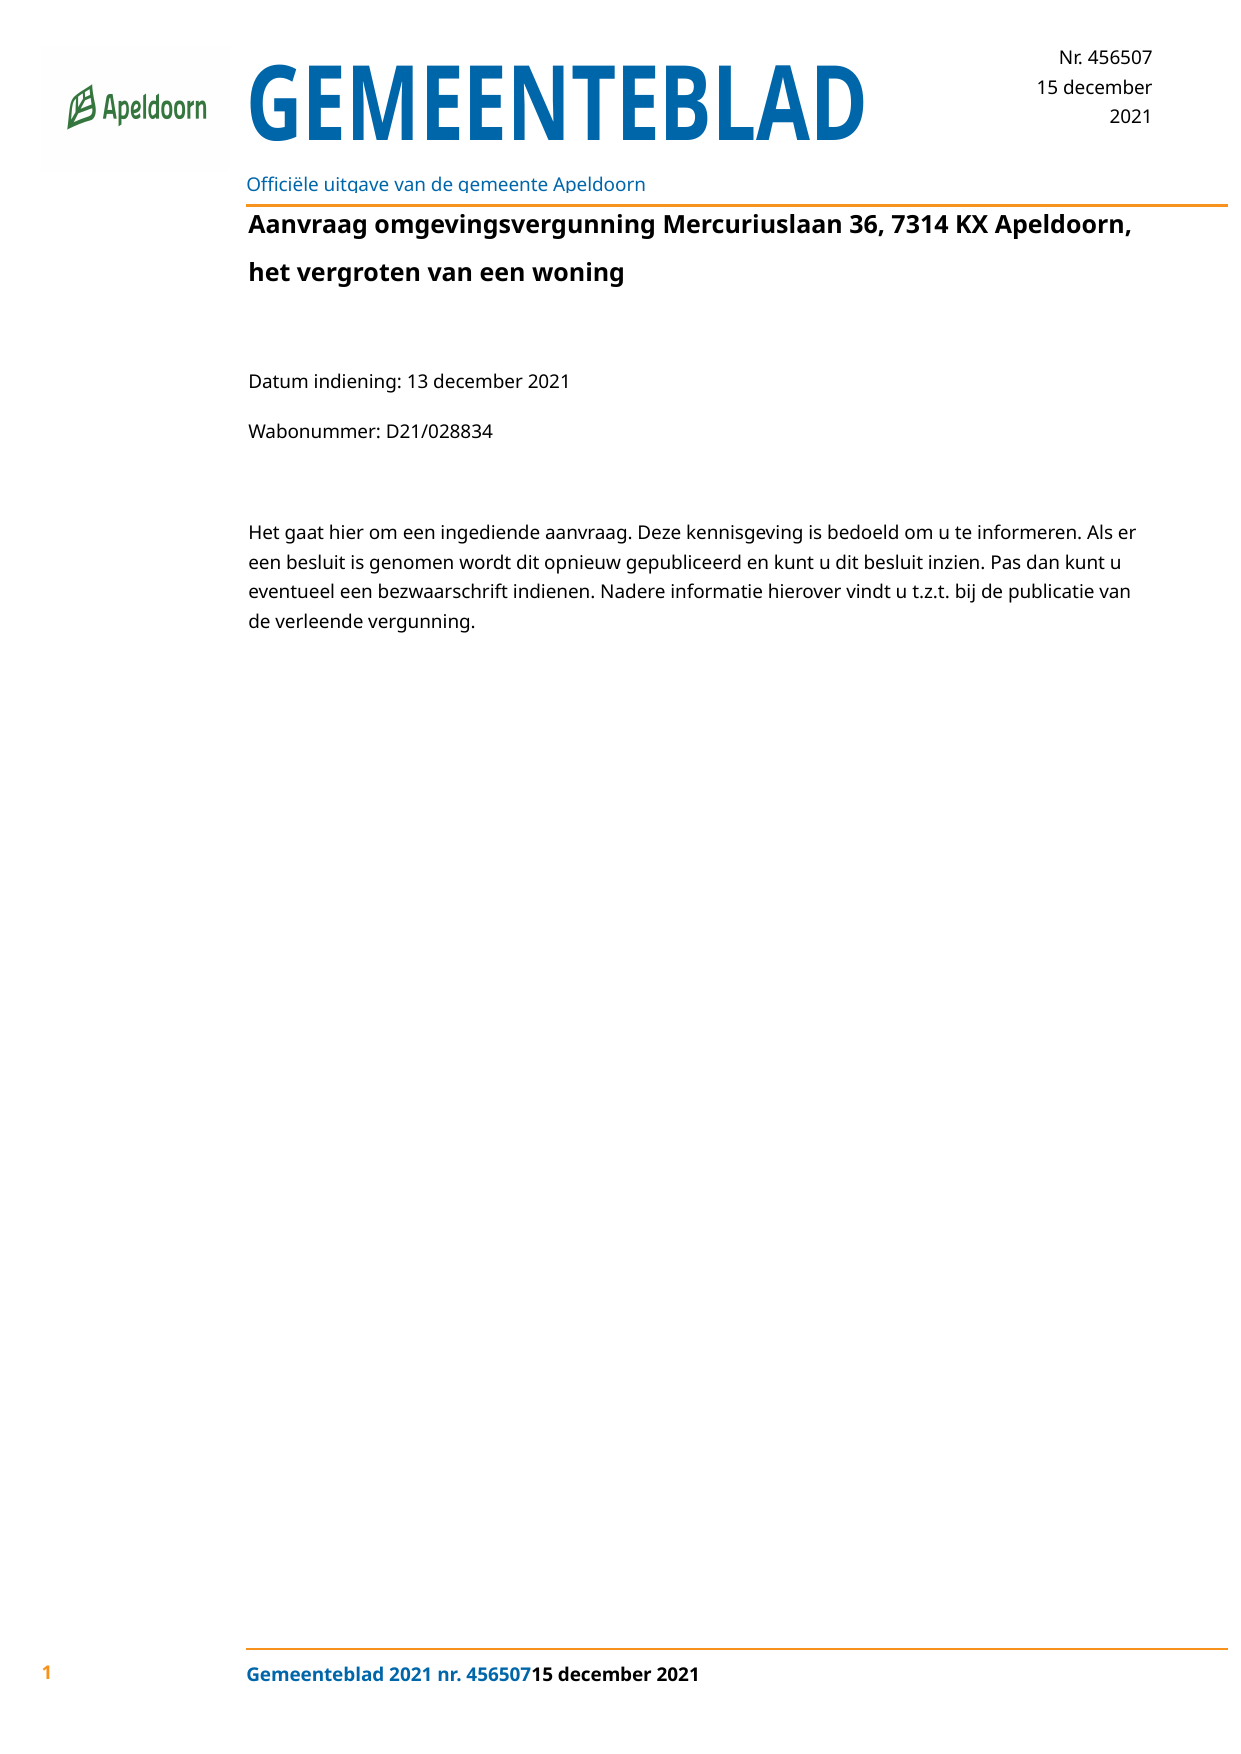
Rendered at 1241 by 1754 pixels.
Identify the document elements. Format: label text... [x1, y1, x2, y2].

picture [41, 47, 231, 172]
text Wabonummer: D21/028834 [248, 419, 1152, 444]
text Het gaat hier om een ingediende aanvraag. Deze kennisgeving is bedoeld om u te informeren. Als er een besluit is genomen wordt dit opnieuw gepubliceerd en kunt u dit besluit inzien. Pas dan kunt u eventueel een bezwaarschrift indienen. Nadere informatie hierover vindt u t.z.t. bij de publicatie van de verleende vergunning. [248, 519, 1152, 634]
text Datum indiening: 13 december 2021 [248, 368, 1152, 394]
text Aanvraag omgevingsvergunning Mercuriuslaan 36, 7314 KX Apeldoorn, het vergroten van een woning [248, 207, 1152, 288]
